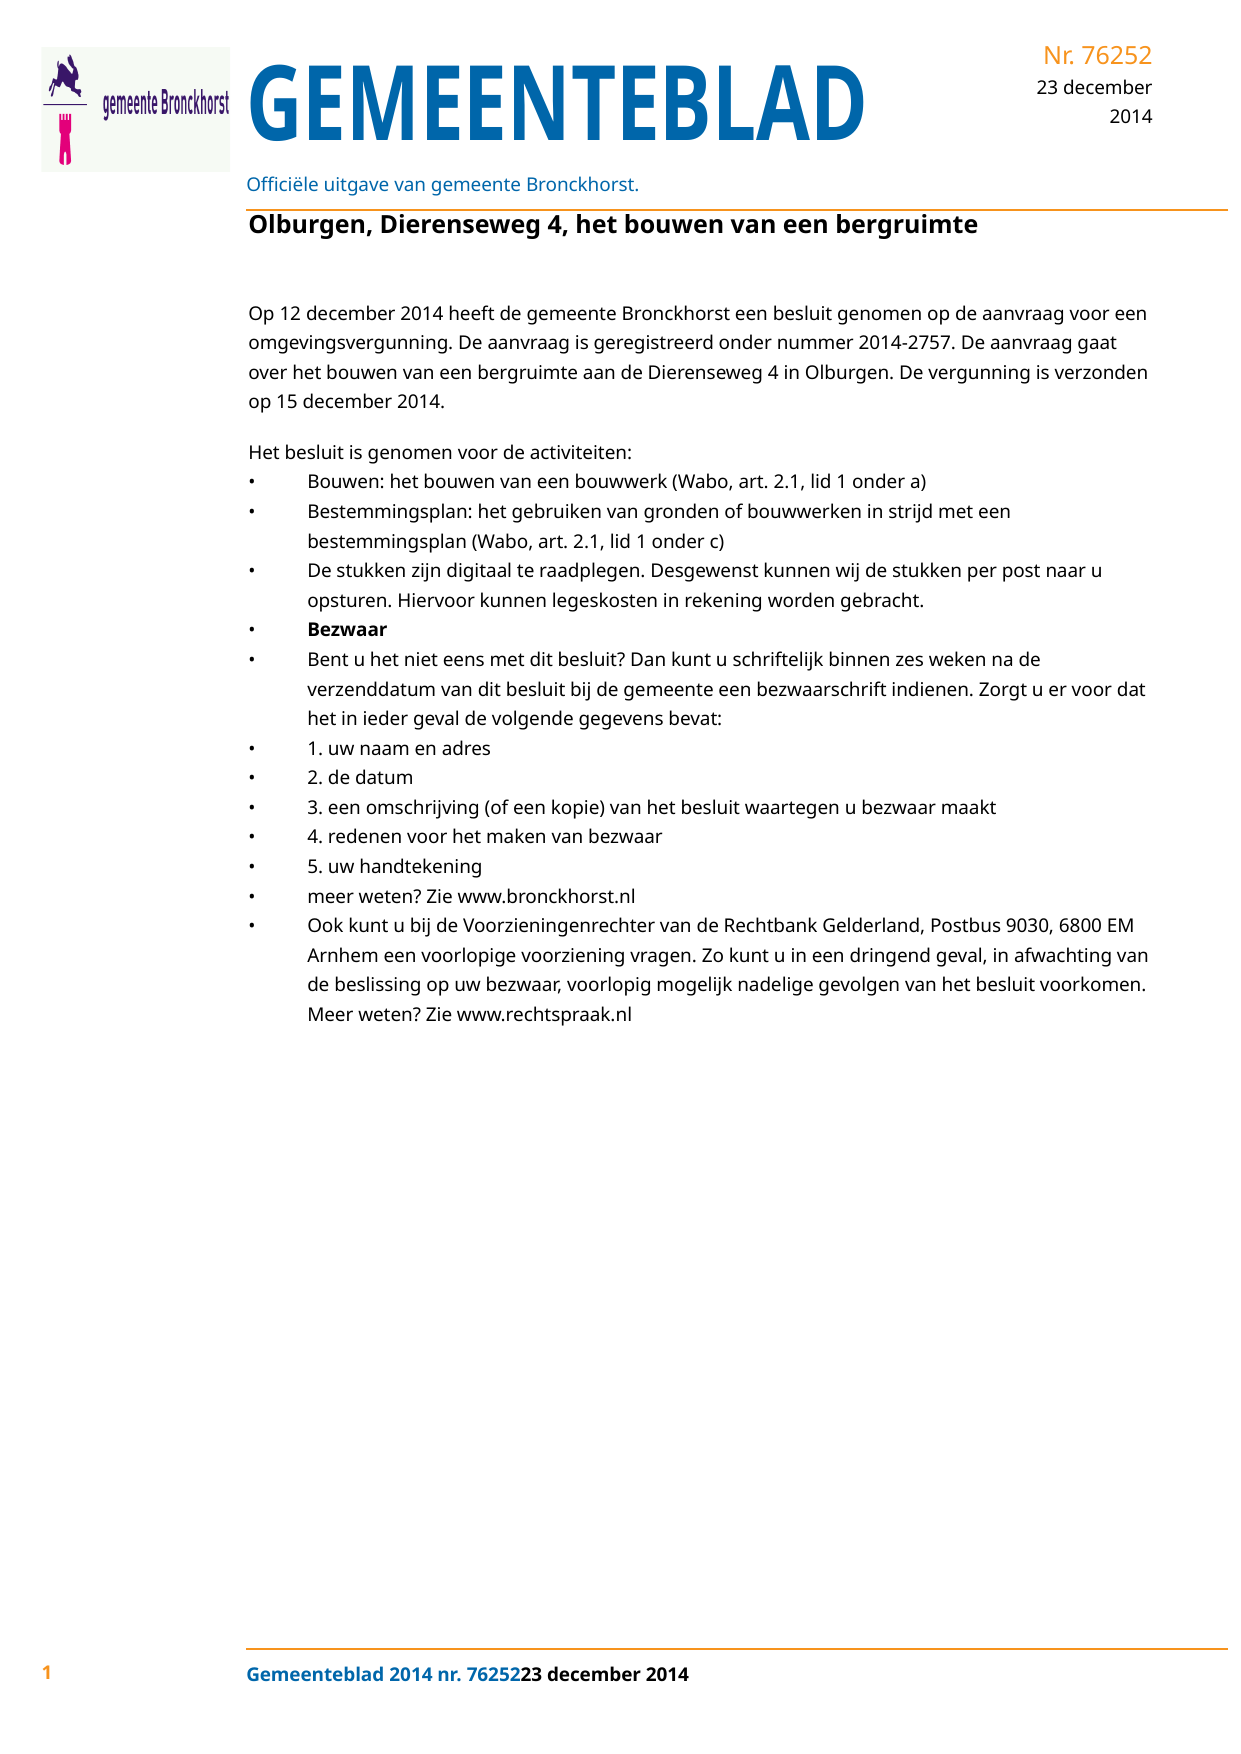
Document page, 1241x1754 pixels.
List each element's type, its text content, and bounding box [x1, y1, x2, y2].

list 2. de datum [248, 764, 1152, 790]
list Bezwaar [248, 617, 1152, 642]
picture [41, 47, 231, 172]
list Bestemmingsplan: het gebruiken van gronden of bouwwerken in strijd met een bestemmingsplan (Wabo, art. 2.1, lid 1 onder c) [248, 498, 1152, 553]
text Op 12 december 2014 heeft de gemeente Bronckhorst een besluit genomen op de aanvraag voor een omgevingsvergunning. De aanvraag is geregistreerd onder nummer 2014-2757. De aanvraag gaat over het bouwen van een bergruimte aan de Dierenseweg 4 in Olburgen. De vergunning is verzonden op 15 december 2014. [248, 300, 1152, 414]
text Olburgen, Dierenseweg 4, het bouwen van een bergruimte [248, 211, 1152, 241]
list 1. uw naam en adres [248, 735, 1152, 761]
list Bent u het niet eens met dit besluit? Dan kunt u schriftelijk binnen zes weken na de verzenddatum van dit besluit bij de gemeente een bezwaarschrift indienen. Zorgt u er voor dat het in ieder geval de volgende gegevens bevat: [248, 646, 1152, 731]
list Ook kunt u bij de Voorzieningenrechter van de Rechtbank Gelderland, Postbus 9030, 6800 EM Arnhem een voorlopige voorziening vragen. Zo kunt u in een dringend geval, in afwachting van de beslissing op uw bezwaar, voorlopig mogelijk nadelige gevolgen van het besluit voorkomen. Meer weten? Zie www.rechtspraak.nl [248, 912, 1152, 1027]
list Bouwen: het bouwen van een bouwwerk (Wabo, art. 2.1, lid 1 onder a) [248, 469, 1152, 494]
list 5. uw handtekening [248, 853, 1152, 879]
text Het besluit is genomen voor de activiteiten: [248, 439, 1152, 465]
list meer weten? Zie www.bronckhorst.nl [248, 883, 1152, 908]
list 3. een omschrijving (of een kopie) van het besluit waartegen u bezwaar maakt [248, 794, 1152, 820]
list De stukken zijn digitaal te raadplegen. Desgewenst kunnen wij de stukken per post naar u opsturen. Hiervoor kunnen legeskosten in rekening worden gebracht. [248, 557, 1152, 613]
list 4. redenen voor het maken van bezwaar [248, 824, 1152, 849]
